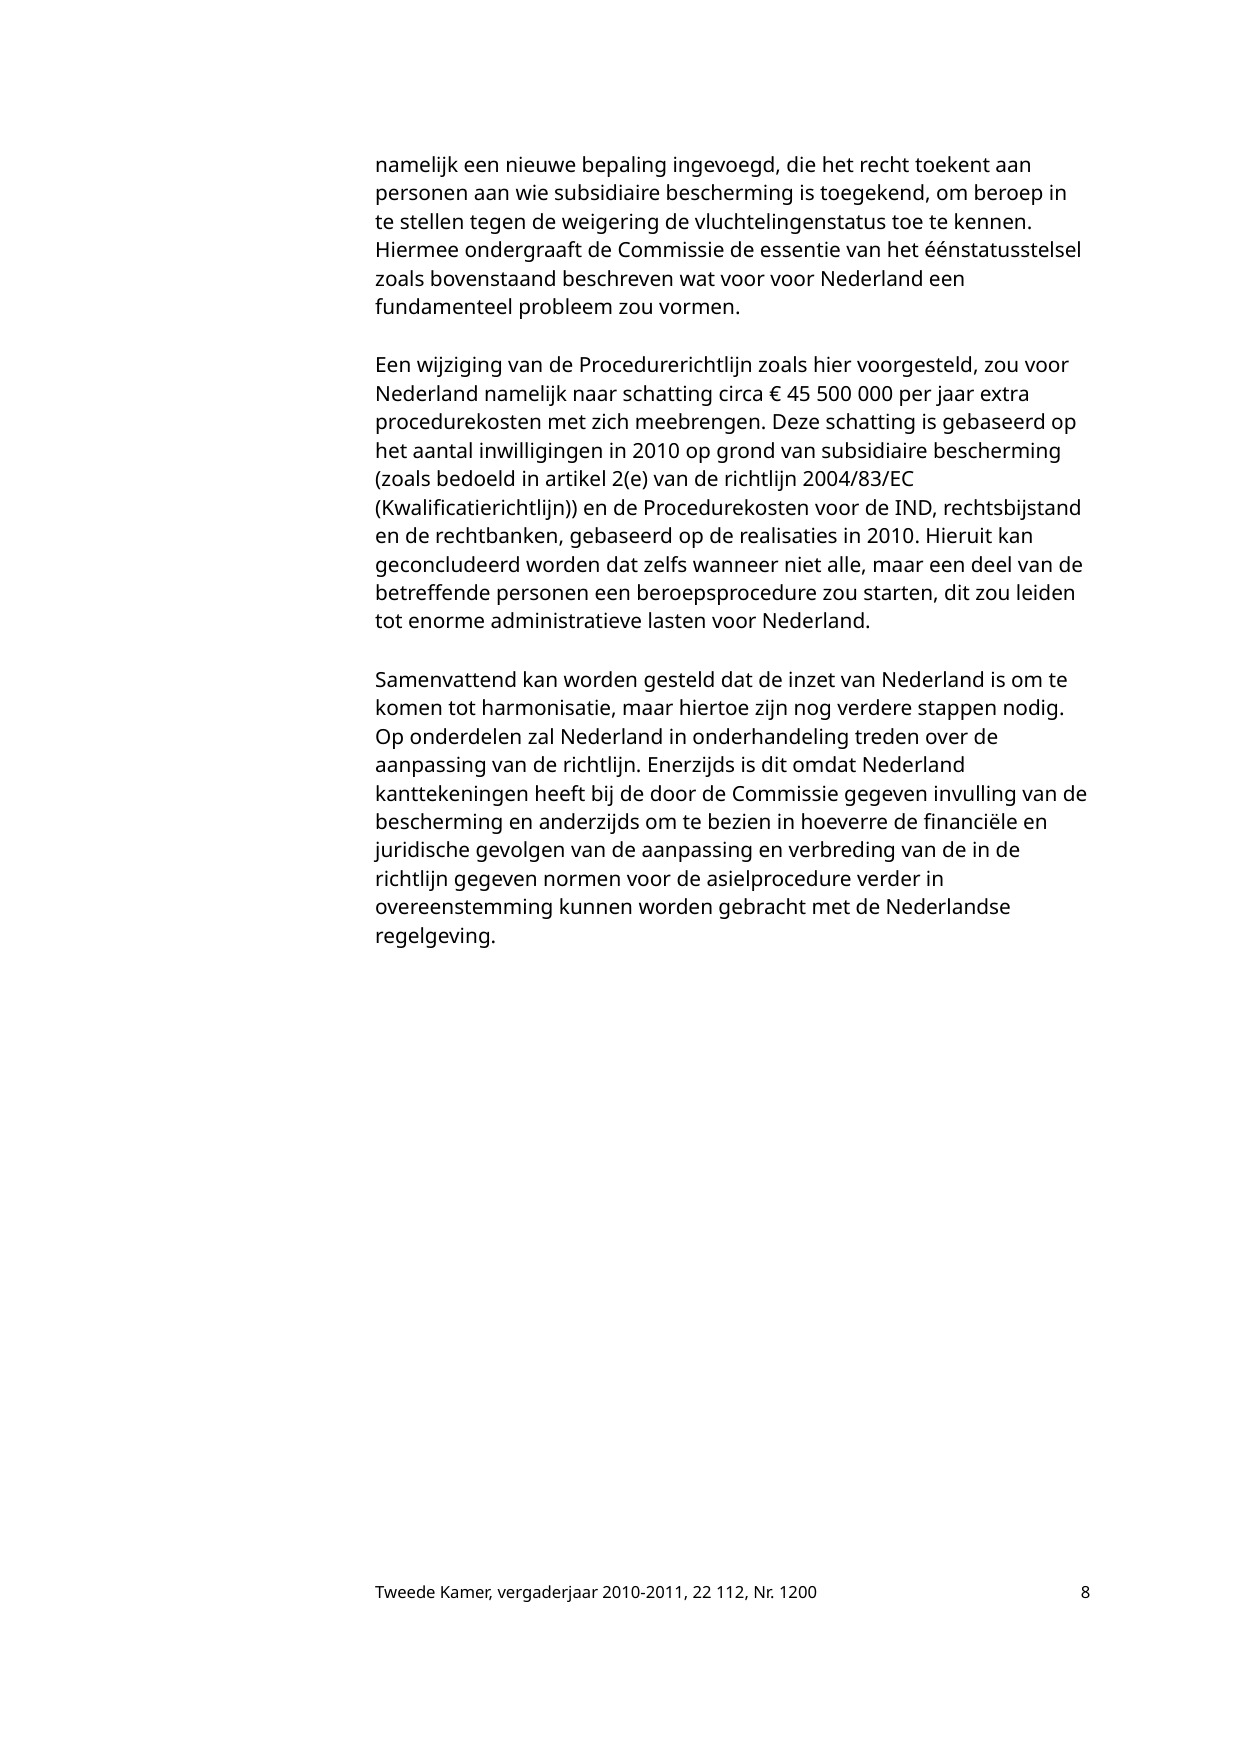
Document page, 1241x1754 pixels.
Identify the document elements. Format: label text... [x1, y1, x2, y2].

text Een wijziging van de Procedurerichtlijn zoals hier voorgesteld, zou voor Nederland namelijk naar schatting circa € 45 500 000 per jaar extra procedurekosten met zich meebrengen. Deze schatting is gebaseerd op het aantal inwilligingen in 2010 op grond van subsidiaire bescherming (zoals bedoeld in artikel 2(e) van de richtlijn 2004/83/EC (Kwalificatierichtlijn)) en de Procedurekosten voor de IND, rechtsbijstand en de rechtbanken, gebaseerd op de realisaties in 2010. Hieruit kan geconcludeerd worden dat zelfs wanneer niet alle, maar een deel van de betreffende personen een beroepsprocedure zou starten, dit zou leiden tot enorme administratieve lasten voor Nederland. [375, 351, 1090, 635]
text Samenvattend kan worden gesteld dat de inzet van Nederland is om te komen tot harmonisatie, maar hiertoe zijn nog verdere stappen nodig. Op onderdelen zal Nederland in onderhandeling treden over de aanpassing van de richtlijn. Enerzijds is dit omdat Nederland kanttekeningen heeft bij de door de Commissie gegeven invulling van de bescherming en anderzijds om te bezien in hoeverre de financiële en juridische gevolgen van de aanpassing en verbreding van de in de richtlijn gegeven normen voor de asielprocedure verder in overeenstemming kunnen worden gebracht met de Nederlandse regelgeving. [375, 665, 1090, 949]
text namelijk een nieuwe bepaling ingevoegd, die het recht toekent aan personen aan wie subsidiaire bescherming is toegekend, om beroep in te stellen tegen de weigering de vluchtelingenstatus toe te kennen. Hiermee ondergraaft de Commissie de essentie van het éénstatusstelsel zoals bovenstaand beschreven wat voor voor Nederland een fundamenteel probleem zou vormen. [375, 150, 1090, 321]
